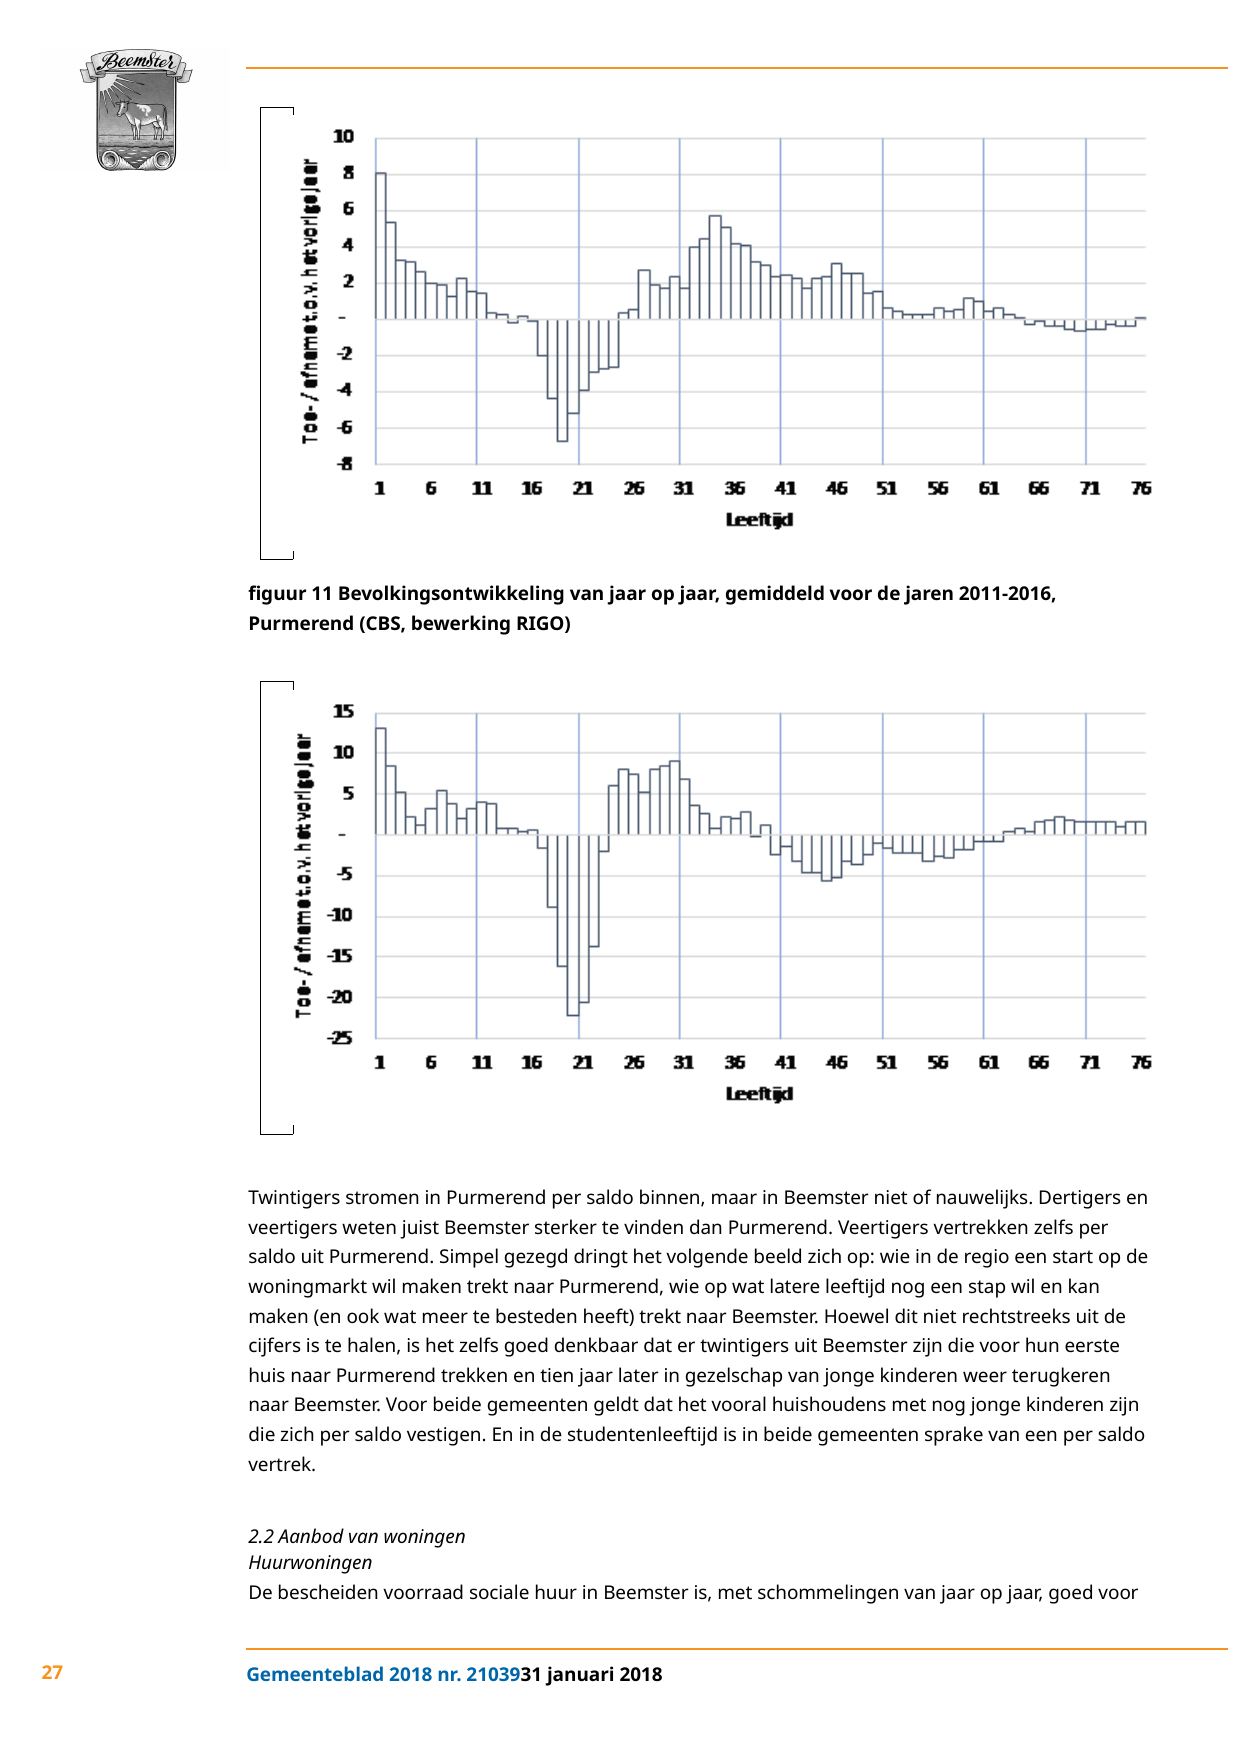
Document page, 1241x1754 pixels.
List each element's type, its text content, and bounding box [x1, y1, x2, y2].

text Twintigers stromen in Purmerend per saldo binnen, maar in Beemster niet of nauwelijks. Dertigers en veertigers weten juist Beemster sterker te vinden dan Purmerend. Veertigers vertrekken zelfs per saldo uit Purmerend. Simpel gezegd dringt het volgende beeld zich op: wie in de regio een start op de woningmarkt wil maken trekt naar Purmerend, wie op wat latere leeftijd nog een stap wil en kan maken (en ook wat meer te besteden heeft) trekt naar Beemster. Hoewel dit niet rechtstreeks uit de cijfers is te halen, is het zelfs goed denkbaar dat er twintigers uit Beemster zijn die voor hun eerste huis naar Purmerend trekken en tien jaar later in gezelschap van jonge kinderen weer terugkeren naar Beemster. Voor beide gemeenten geldt dat het vooral huishoudens met nog jonge kinderen zijn die zich per saldo vestigen. En in de studentenleeftijd is in beide gemeenten sprake van een per saldo vertrek. [248, 1184, 1152, 1477]
text figuur 11 Bevolkingsontwikkeling van jaar op jaar, gemiddeld voor de jaren 2011-2016, Purmerend (CBS, bewerking RIGO) [248, 581, 1152, 636]
text De bescheiden voorraad sociale huur in Beemster is, met schommelingen van jaar op jaar, goed voor [248, 1579, 1152, 1604]
text 2.2 Aanbod van woningen [248, 1523, 1152, 1549]
text Huurwoningen [248, 1549, 1152, 1575]
picture [268, 690, 1173, 1125]
picture [41, 47, 231, 172]
picture [268, 115, 1173, 551]
